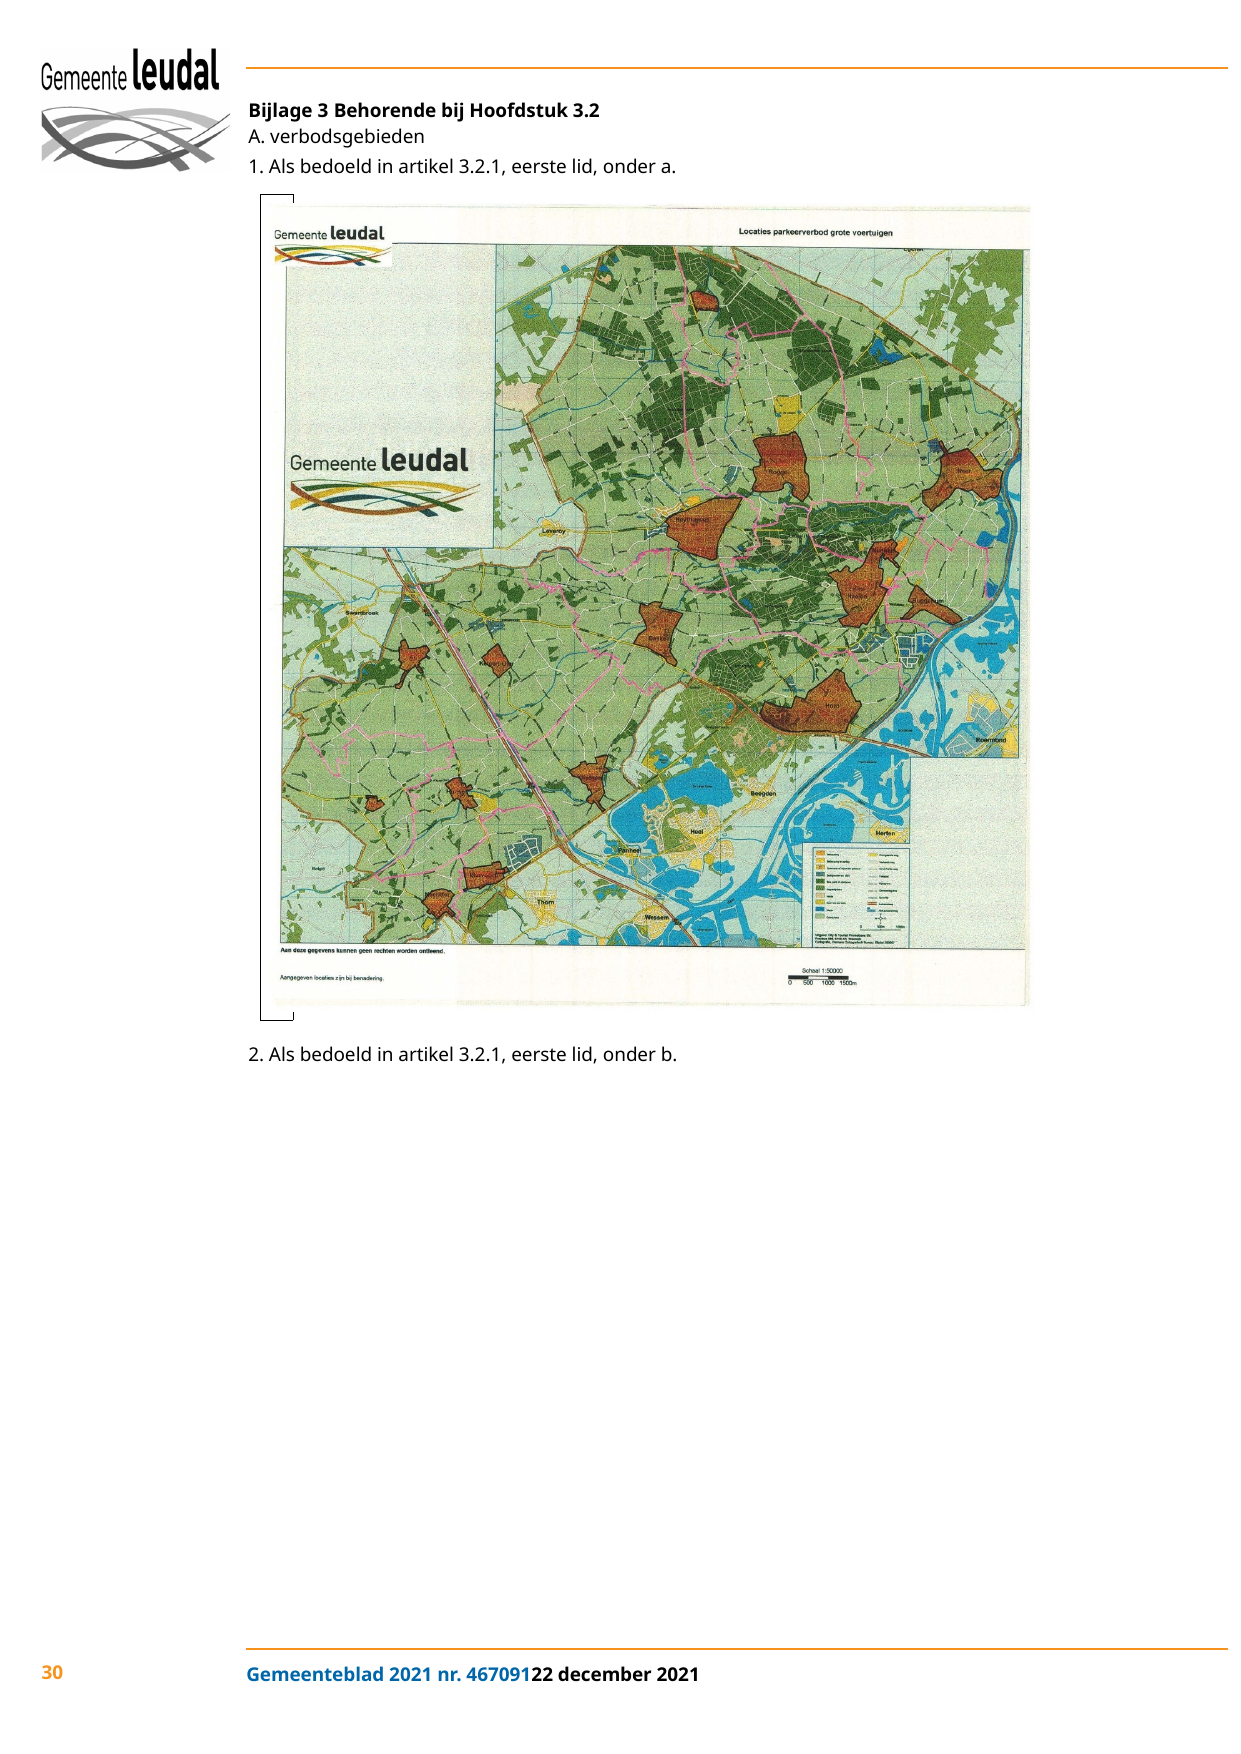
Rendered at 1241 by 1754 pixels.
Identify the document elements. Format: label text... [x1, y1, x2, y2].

text A. verbodsgebieden [248, 123, 1152, 149]
text 2. Als bedoeld in artikel 3.2.1, eerste lid, onder b. [248, 1042, 1152, 1067]
text 1. Als bedoeld in artikel 3.2.1, eerste lid, onder a. [248, 153, 1152, 179]
text Bijlage 3 Behorende bij Hoofdstuk 3.2 [248, 95, 1152, 123]
picture [41, 47, 231, 172]
picture [268, 203, 1037, 1012]
